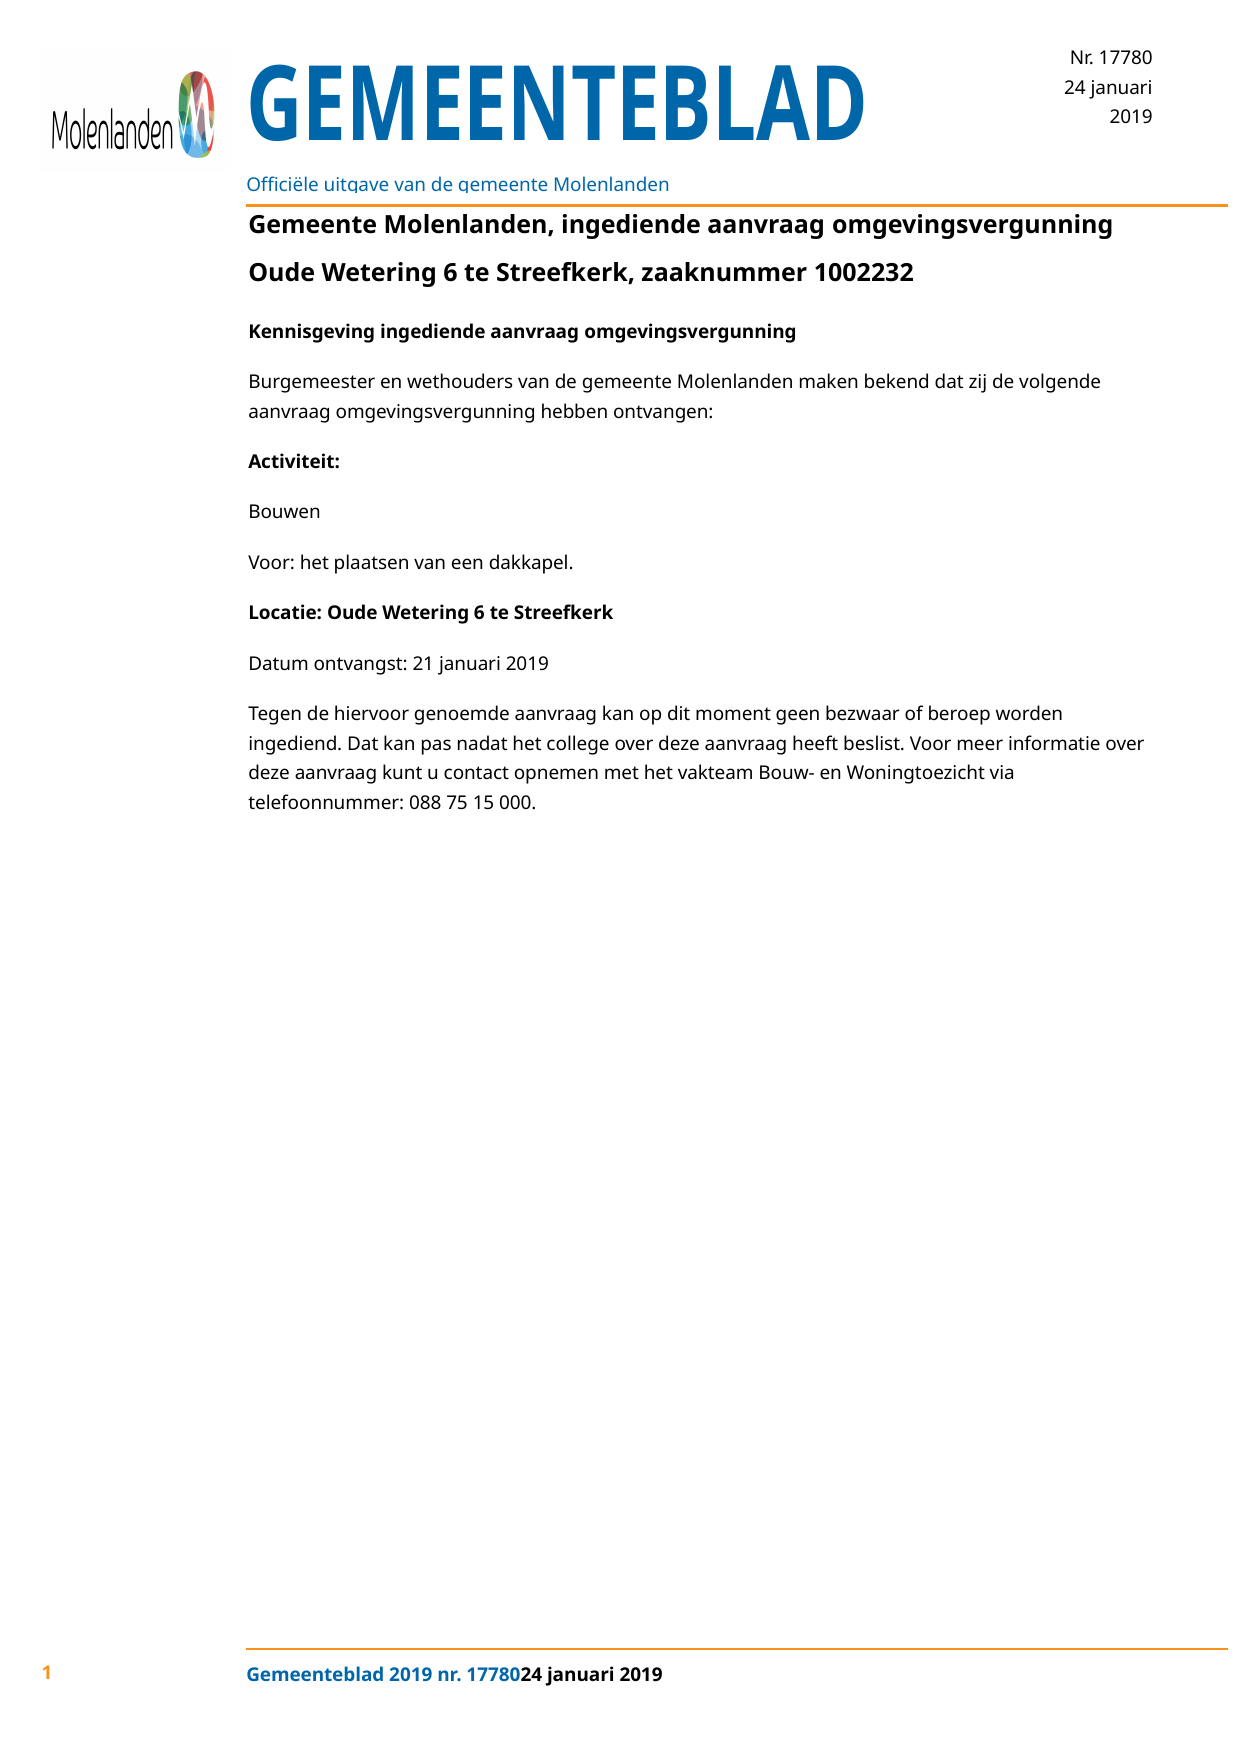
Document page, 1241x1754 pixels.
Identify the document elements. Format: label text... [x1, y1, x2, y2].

text Voor: het plaatsen van een dakkapel. [248, 549, 1152, 575]
text Activiteit: [248, 448, 1152, 474]
text Bouwen [248, 499, 1152, 524]
text Gemeente Molenlanden, ingediende aanvraag omgevingsvergunning Oude Wetering 6 te Streefkerk, zaaknummer 1002232 [248, 207, 1152, 288]
text Burgemeester en wethouders van de gemeente Molenlanden maken bekend dat zij de volgende aanvraag omgevingsvergunning hebben ontvangen: [248, 368, 1152, 424]
text Datum ontvangst: 21 januari 2019 [248, 650, 1152, 676]
picture [41, 47, 231, 172]
text Kennisgeving ingediende aanvraag omgevingsvergunning [248, 318, 1152, 344]
text Tegen de hiervoor genoemde aanvraag kan op dit moment geen bezwaar of beroep worden ingediend. Dat kan pas nadat het college over deze aanvraag heeft beslist. Voor meer informatie over deze aanvraag kunt u contact opnemen met het vakteam Bouw- en Woningtoezicht via telefoonnummer: 088 75 15 000. [248, 700, 1152, 815]
text Locatie: Oude Wetering 6 te Streefkerk [248, 599, 1152, 625]
